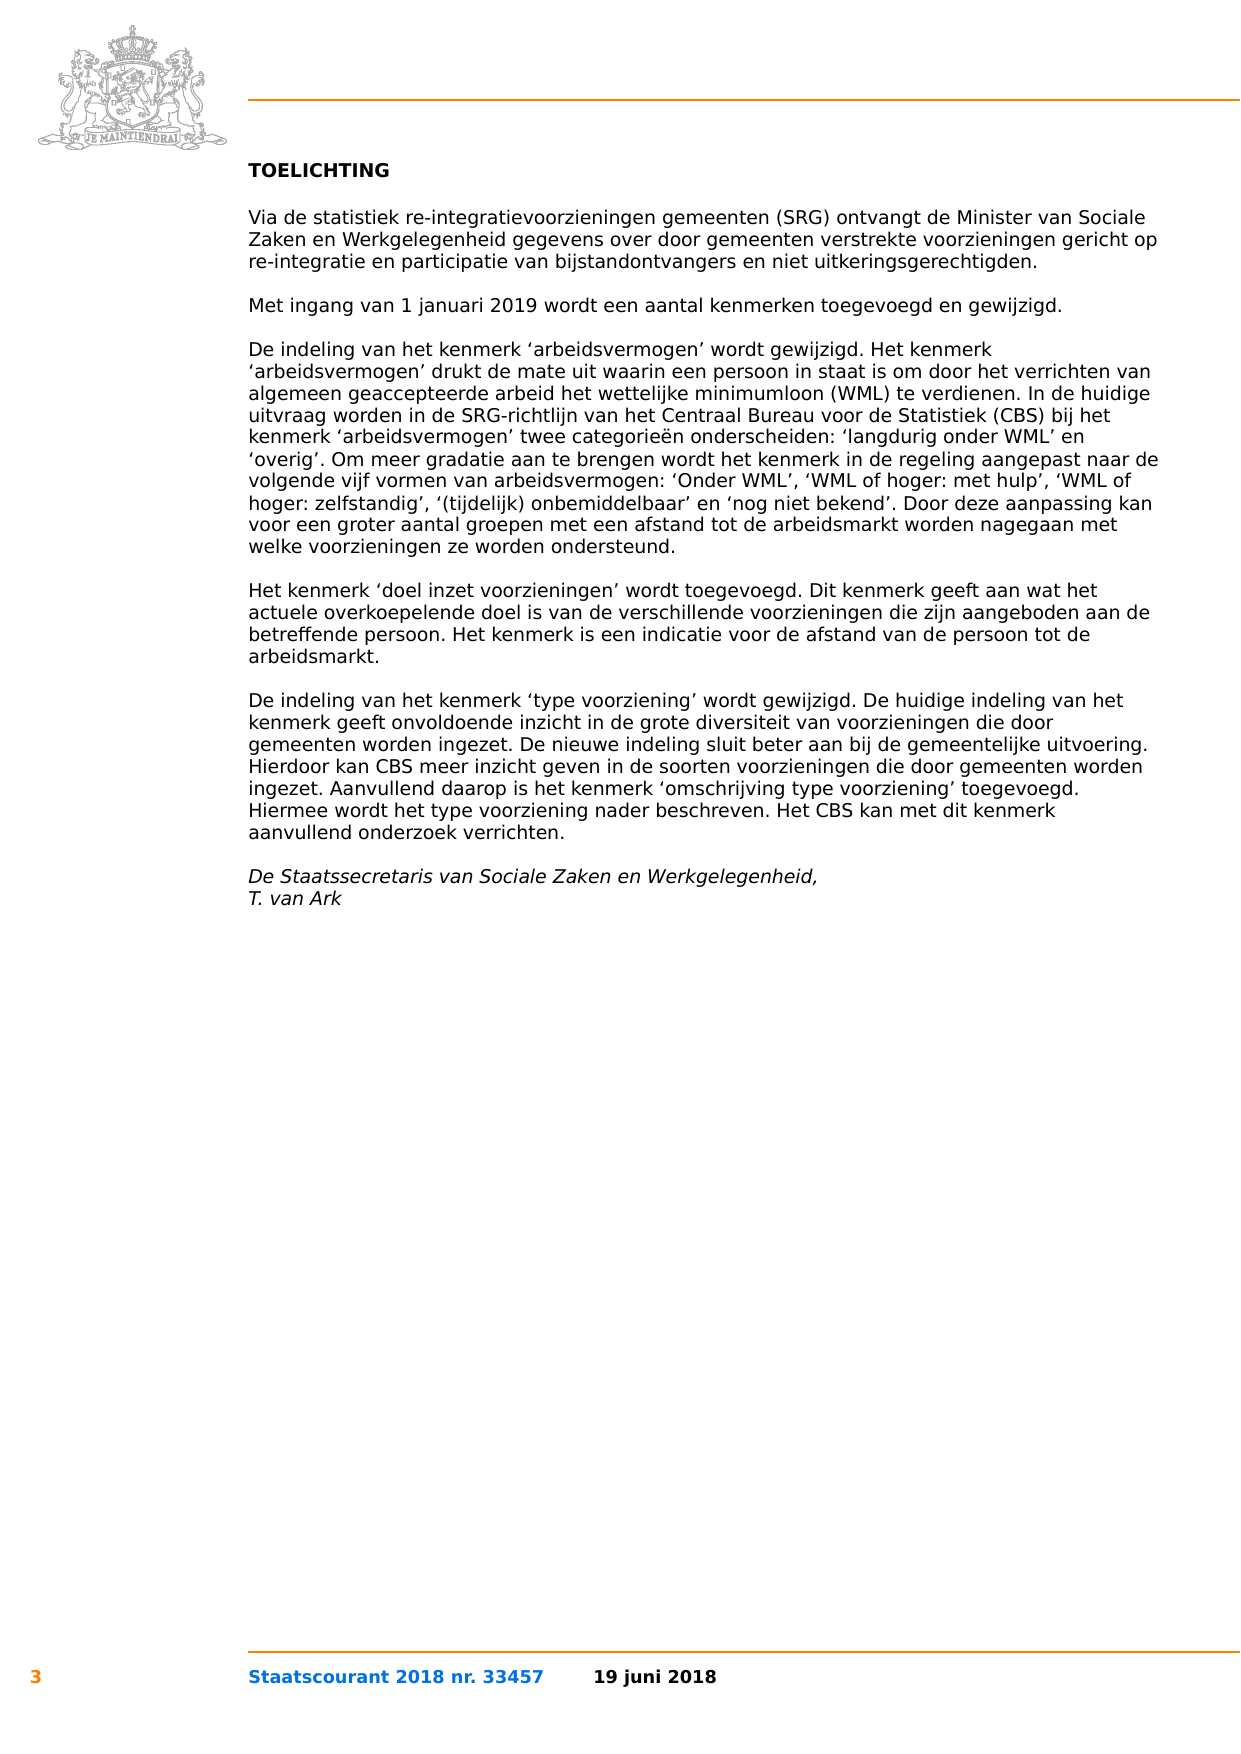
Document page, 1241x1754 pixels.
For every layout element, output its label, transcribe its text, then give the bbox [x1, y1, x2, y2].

picture [38, 25, 227, 150]
text Via de statistiek re-integratievoorzieningen gemeenten (SRG) ontvangt de Minister van Sociale Zaken en Werkgelegenheid gegevens over door gemeenten verstrekte voorzieningen gericht op re-integratie en participatie van bijstandontvangers en niet uitkeringsgerechtigden. [248, 207, 1163, 273]
subtitle TOELICHTING [248, 160, 1163, 182]
text De indeling van het kenmerk ‘arbeidsvermogen’ wordt gewijzigd. Het kenmerk ‘arbeidsvermogen’ drukt de mate uit waarin een persoon in staat is om door het verrichten van algemeen geaccepteerde arbeid het wettelijke minimumloon (WML) te verdienen. In de huidige uitvraag worden in de SRG-richtlijn van het Centraal Bureau voor de Statistiek (CBS) bij het kenmerk ‘arbeidsvermogen’ twee categorieën onderscheiden: ‘langdurig onder WML’ en ‘overig’. Om meer gradatie aan te brengen wordt het kenmerk in de regeling aangepast naar de volgende vijf vormen van arbeidsvermogen: ‘Onder WML’, ‘WML of hoger: met hulp’, ‘WML of hoger: zelfstandig’, ‘(tijdelijk) onbemiddelbaar’ en ‘nog niet bekend’. Door deze aanpassing kan voor een groter aantal groepen met een afstand tot de arbeidsmarkt worden nagegaan met welke voorzieningen ze worden ondersteund. [248, 338, 1163, 558]
text Met ingang van 1 januari 2019 wordt een aantal kenmerken toegevoegd en gewijzigd. [248, 295, 1163, 317]
text Het kenmerk ‘doel inzet voorzieningen’ wordt toegevoegd. Dit kenmerk geeft aan wat het actuele overkoepelende doel is van de verschillende voorzieningen die zijn aangeboden aan de betreffende persoon. Het kenmerk is een indicatie voor de afstand van de persoon tot de arbeidsmarkt. [248, 580, 1163, 668]
text De indeling van het kenmerk ‘type voorziening’ wordt gewijzigd. De huidige indeling van het kenmerk geeft onvoldoende inzicht in de grote diversiteit van voorzieningen die door gemeenten worden ingezet. De nieuwe indeling sluit beter aan bij de gemeentelijke uitvoering. Hierdoor kan CBS meer inzicht geven in de soorten voorzieningen die door gemeenten worden ingezet. Aanvullend daarop is het kenmerk ‘omschrijving type voorziening’ toegevoegd. Hiermee wordt het type voorziening nader beschreven. Het CBS kan met dit kenmerk aanvullend onderzoek verrichten. [248, 690, 1163, 844]
text De Staatssecretaris van Sociale Zaken en Werkgelegenheid, T. van Ark [248, 866, 1163, 910]
